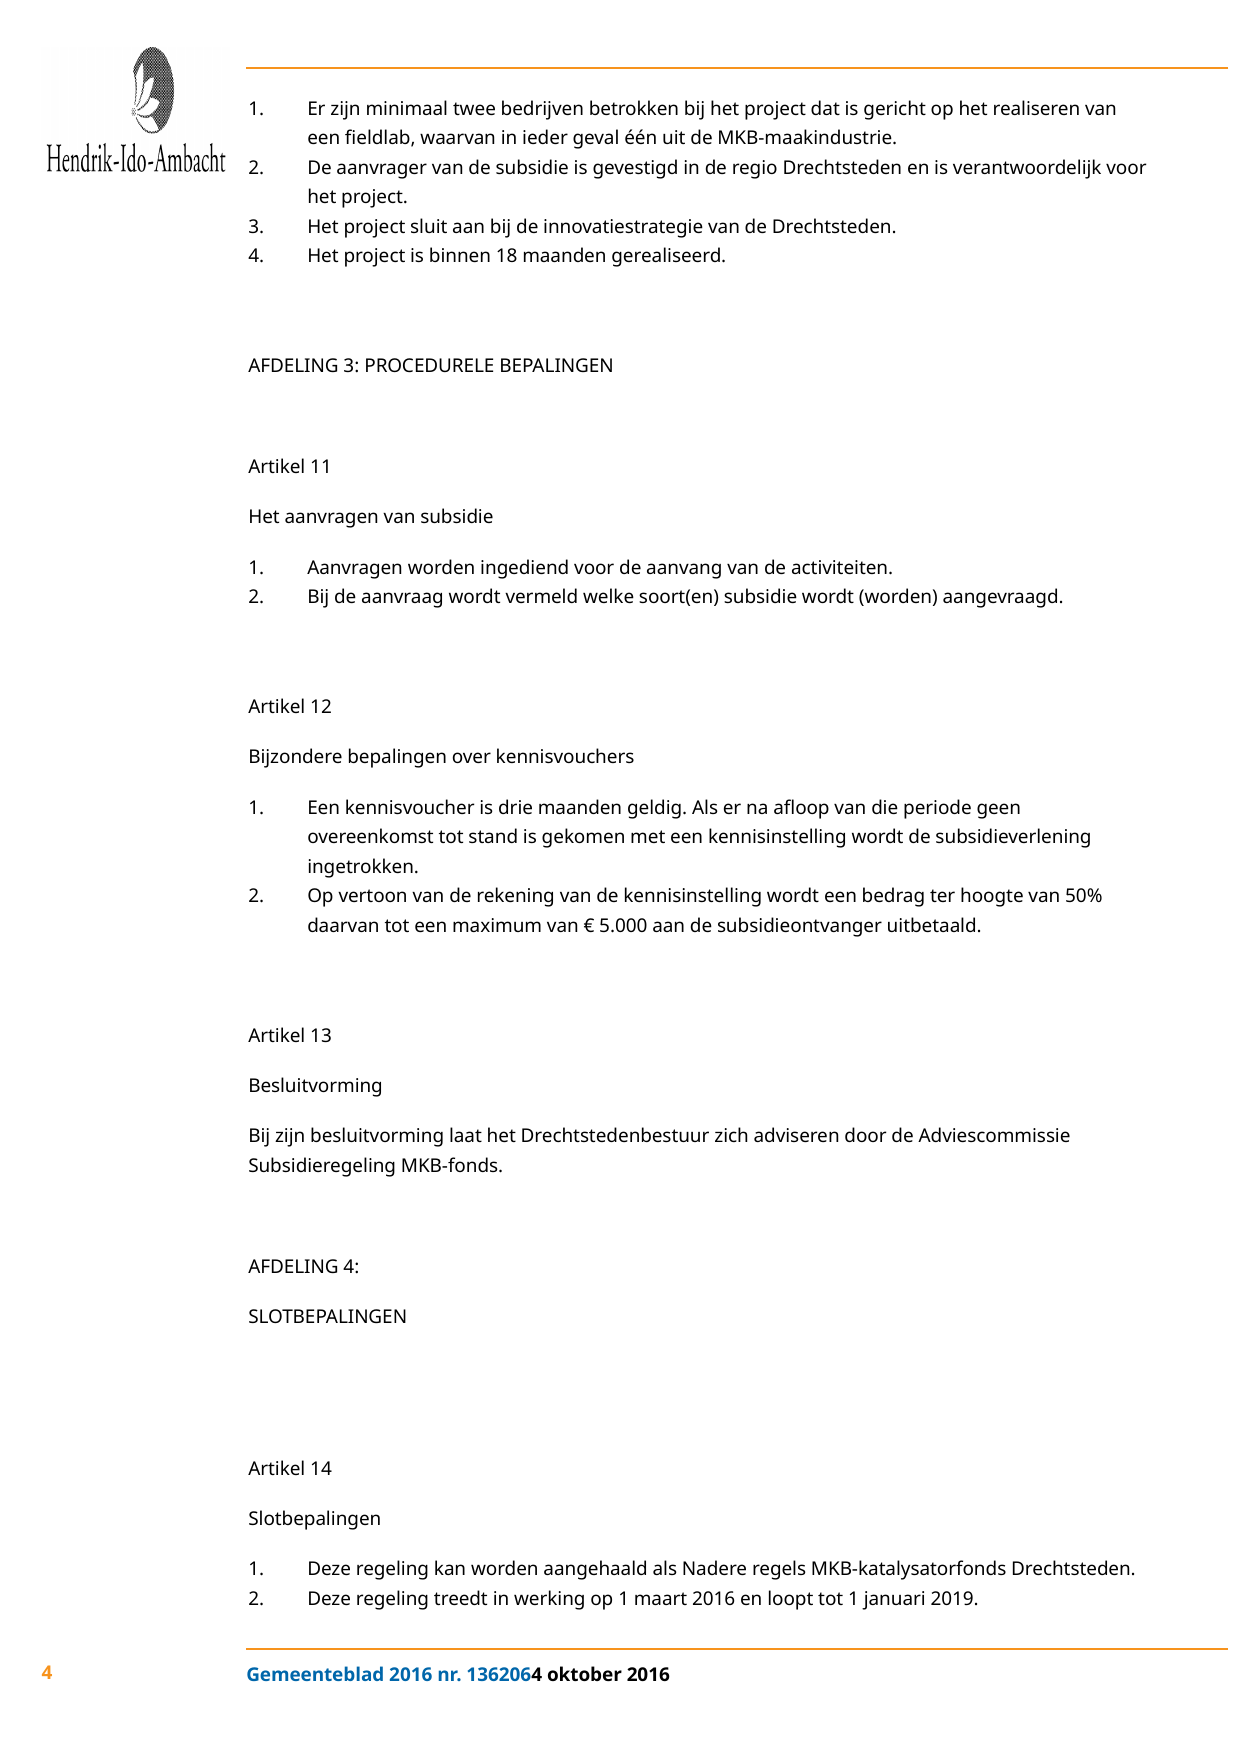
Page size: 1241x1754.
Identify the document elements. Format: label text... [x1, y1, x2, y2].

list Het project is binnen 18 maanden gerealiseerd. [248, 243, 1152, 268]
text AFDELING 3: PROCEDURELE BEPALINGEN [248, 352, 1152, 378]
text Bij zijn besluitvorming laat het Drechtstedenbestuur zich adviseren door de Adviescommissie Subsidieregeling MKB-fonds. [248, 1123, 1152, 1178]
text AFDELING 4: [248, 1253, 1152, 1279]
text SLOTBEPALINGEN [248, 1303, 1152, 1329]
text Besluitvorming [248, 1072, 1152, 1098]
list Deze regeling kan worden aangehaald als Nadere regels MKB-katalysatorfonds Drechtsteden. [248, 1556, 1152, 1581]
list Aanvragen worden ingediend voor de aanvang van de activiteiten. [248, 554, 1152, 580]
list Er zijn minimaal twee bedrijven betrokken bij het project dat is gericht op het realiseren van een fieldlab, waarvan in ieder geval één uit de MKB-maakindustrie. [248, 95, 1152, 150]
text Artikel 11 [248, 453, 1152, 479]
list De aanvrager van de subsidie is gevestigd in de regio Drechtsteden en is verantwoordelijk voor het project. [248, 154, 1152, 209]
list Op vertoon van de rekening van de kennisinstelling wordt een bedrag ter hoogte van 50% daarvan tot een maximum van € 5.000 aan de subsidieontvanger uitbetaald. [248, 883, 1152, 938]
text Artikel 14 [248, 1455, 1152, 1481]
list Een kennisvoucher is drie maanden geldig. Als er na afloop van die periode geen overeenkomst tot stand is gekomen met een kennisinstelling wordt de subsidieverlening ingetrokken. [248, 794, 1152, 879]
text Bijzondere bepalingen over kennisvouchers [248, 743, 1152, 769]
list Bij de aanvraag wordt vermeld welke soort(en) subsidie wordt (worden) aangevraagd. [248, 583, 1152, 609]
list Het project sluit aan bij de innovatiestrategie van de Drechtsteden. [248, 213, 1152, 239]
list Deze regeling treedt in werking op 1 maart 2016 en loopt tot 1 januari 2019. [248, 1585, 1152, 1611]
text Het aanvragen van subsidie [248, 503, 1152, 529]
text Slotbepalingen [248, 1505, 1152, 1531]
text Artikel 12 [248, 693, 1152, 719]
text Artikel 13 [248, 1022, 1152, 1048]
picture [41, 47, 231, 172]
